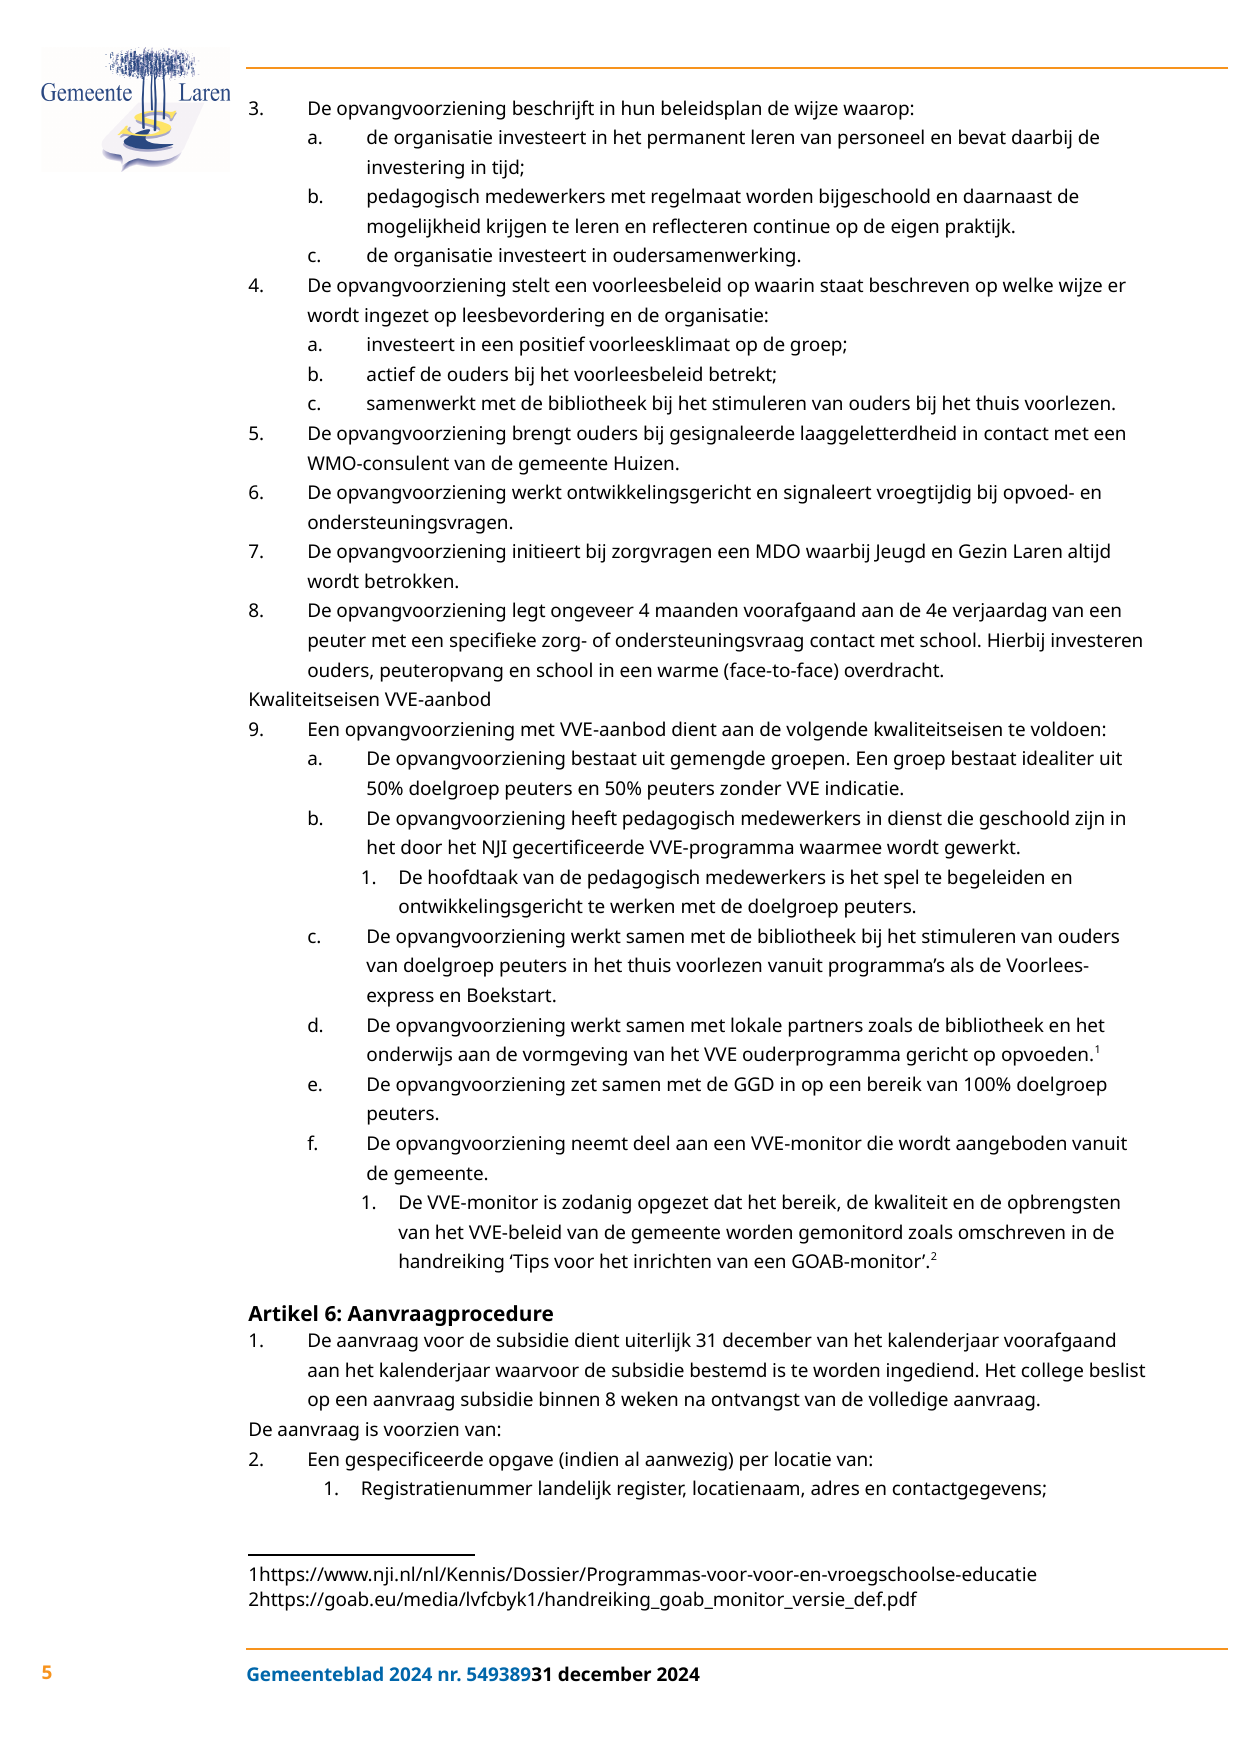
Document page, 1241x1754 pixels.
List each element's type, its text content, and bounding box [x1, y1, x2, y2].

list Registratienummer landelijk register, locatienaam, adres en contactgegevens; [323, 1475, 1152, 1501]
list De opvangvoorziening werkt samen met de bibliotheek bij het stimuleren van ouders van doelgroep peuters in het thuis voorlezen vanuit programma’s als de Voorlees-express en Boekstart. [307, 923, 1152, 1008]
list Een gespecificeerde opgave (indien al aanwezig) per locatie van: [248, 1446, 1152, 1471]
list https://www.nji.nl/nl/Kennis/Dossier/Programmas-voor-voor-en-vroegschoolse-educatie [248, 1561, 1152, 1586]
list De opvangvoorziening werkt ontwikkelingsgericht en signaleert vroegtijdig bij opvoed- en ondersteuningsvragen. [248, 479, 1152, 535]
list De opvangvoorziening brengt ouders bij gesignaleerde laaggeletterdheid in contact met een WMO-consulent van de gemeente Huizen. [248, 420, 1152, 476]
list de organisatie investeert in oudersamenwerking. [307, 243, 1152, 268]
list investeert in een positief voorleesklimaat op de groep; [307, 331, 1152, 357]
list De opvangvoorziening initieert bij zorgvragen een MDO waarbij Jeugd en Gezin Laren altijd wordt betrokken. [248, 538, 1152, 594]
list De opvangvoorziening zet samen met de GGD in op een bereik van 100% doelgroep peuters. [307, 1071, 1152, 1126]
list de organisatie investeert in het permanent leren van personeel en bevat daarbij de investering in tijd; [307, 124, 1152, 180]
list De opvangvoorziening legt ongeveer 4 maanden voorafgaand aan de 4e verjaardag van een peuter met een specifieke zorg- of ondersteuningsvraag contact met school. Hierbij investeren ouders, peuteropvang en school in een warme (face-to-face) overdracht. [248, 598, 1152, 683]
list https://goab.eu/media/lvfcbyk1/handreiking_goab_monitor_versie_def.pdf [248, 1586, 1152, 1612]
list samenwerkt met de bibliotheek bij het stimuleren van ouders bij het thuis voorlezen. [307, 391, 1152, 416]
list pedagogisch medewerkers met regelmaat worden bijgeschoold en daarnaast de mogelijkheid krijgen te leren en reflecteren continue op de eigen praktijk. [307, 183, 1152, 239]
list Een opvangvoorziening met VVE-aanbod dient aan de volgende kwaliteitseisen te voldoen: [248, 716, 1152, 742]
list De aanvraag voor de subsidie dient uiterlijk 31 december van het kalenderjaar voorafgaand aan het kalenderjaar waarvoor de subsidie bestemd is te worden ingediend. Het college beslist op een aanvraag subsidie binnen 8 weken na ontvangst van de volledige aanvraag. [248, 1327, 1152, 1412]
text Artikel 6: Aanvraagprocedure [248, 1299, 1152, 1327]
list De opvangvoorziening bestaat uit gemengde groepen. Een groep bestaat idealiter uit 50% doelgroep peuters en 50% peuters zonder VVE indicatie. [307, 746, 1152, 801]
list De opvangvoorziening beschrijft in hun beleidsplan de wijze waarop: [248, 95, 1152, 121]
list De opvangvoorziening stelt een voorleesbeleid op waarin staat beschreven op welke wijze er wordt ingezet op leesbevordering en de organisatie: [248, 272, 1152, 328]
list De opvangvoorziening neemt deel aan een VVE-monitor die wordt aangeboden vanuit de gemeente. [307, 1130, 1152, 1186]
list De opvangvoorziening werkt samen met lokale partners zoals de bibliotheek en het onderwijs aan de vormgeving van het VVE ouderprogramma gericht op opvoeden. [307, 1012, 1152, 1067]
text De aanvraag is voorzien van: [248, 1416, 1152, 1442]
list De opvangvoorziening heeft pedagogisch medewerkers in dienst die geschoold zijn in het door het NJI gecertificeerde VVE-programma waarmee wordt gewerkt. [307, 805, 1152, 860]
picture [41, 47, 231, 172]
list De hoofdtaak van de pedagogisch medewerkers is het spel te begeleiden en ontwikkelingsgericht te werken met de doelgroep peuters. [361, 864, 1152, 919]
list De VVE-monitor is zodanig opgezet dat het bereik, de kwaliteit en de opbrengsten van het VVE-beleid van de gemeente worden gemonitord zoals omschreven in de handreiking ‘Tips voor het inrichten van een GOAB-monitor’. [361, 1189, 1152, 1274]
text Kwaliteitseisen VVE-aanbod [248, 686, 1152, 712]
list actief de ouders bij het voorleesbeleid betrekt; [307, 361, 1152, 387]
